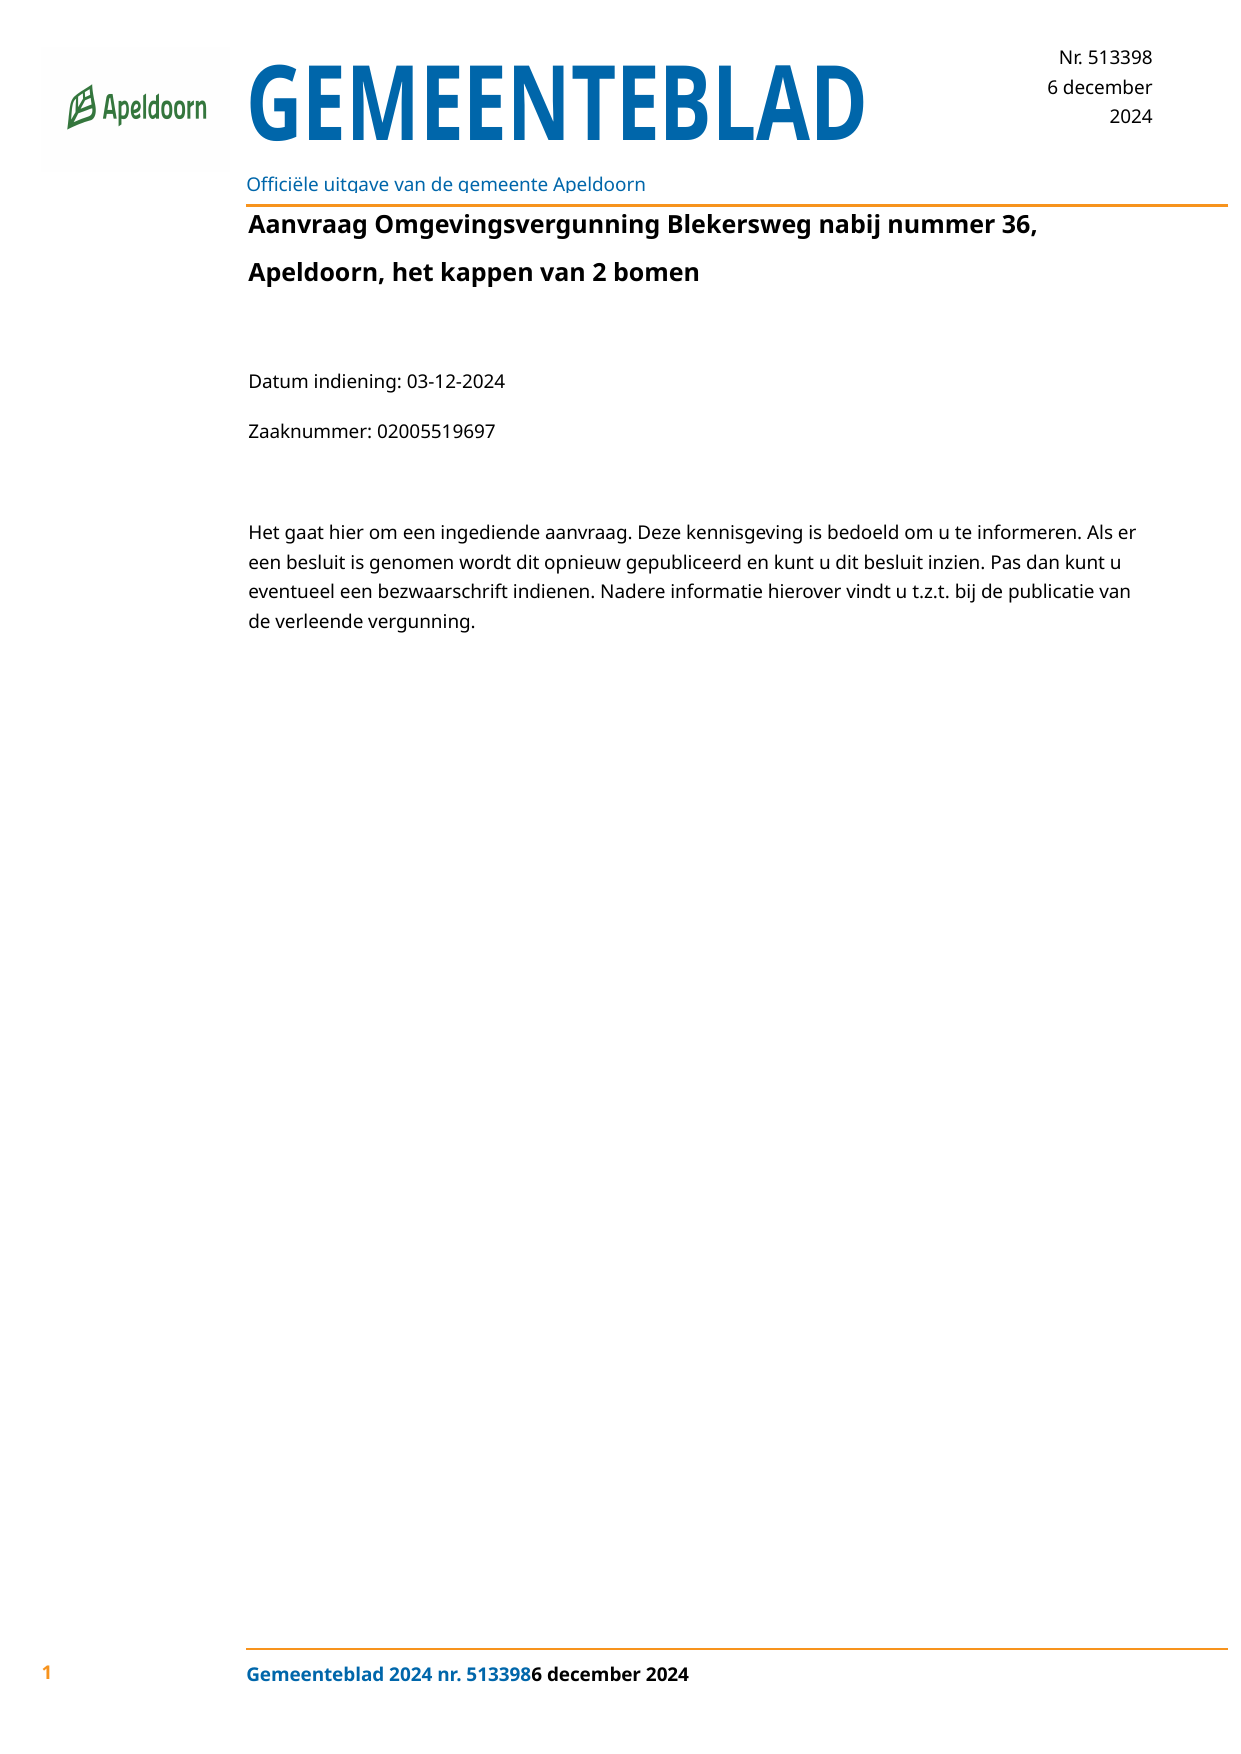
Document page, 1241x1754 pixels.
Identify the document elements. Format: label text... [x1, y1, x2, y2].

text Zaaknummer: 02005519697 [248, 419, 1152, 444]
text Datum indiening: 03-12-2024 [248, 368, 1152, 394]
picture [41, 47, 231, 172]
text Aanvraag Omgevingsvergunning Blekersweg nabij nummer 36, Apeldoorn, het kappen van 2 bomen [248, 207, 1152, 288]
text Het gaat hier om een ingediende aanvraag. Deze kennisgeving is bedoeld om u te informeren. Als er een besluit is genomen wordt dit opnieuw gepubliceerd en kunt u dit besluit inzien. Pas dan kunt u eventueel een bezwaarschrift indienen. Nadere informatie hierover vindt u t.z.t. bij de publicatie van de verleende vergunning. [248, 519, 1152, 634]
